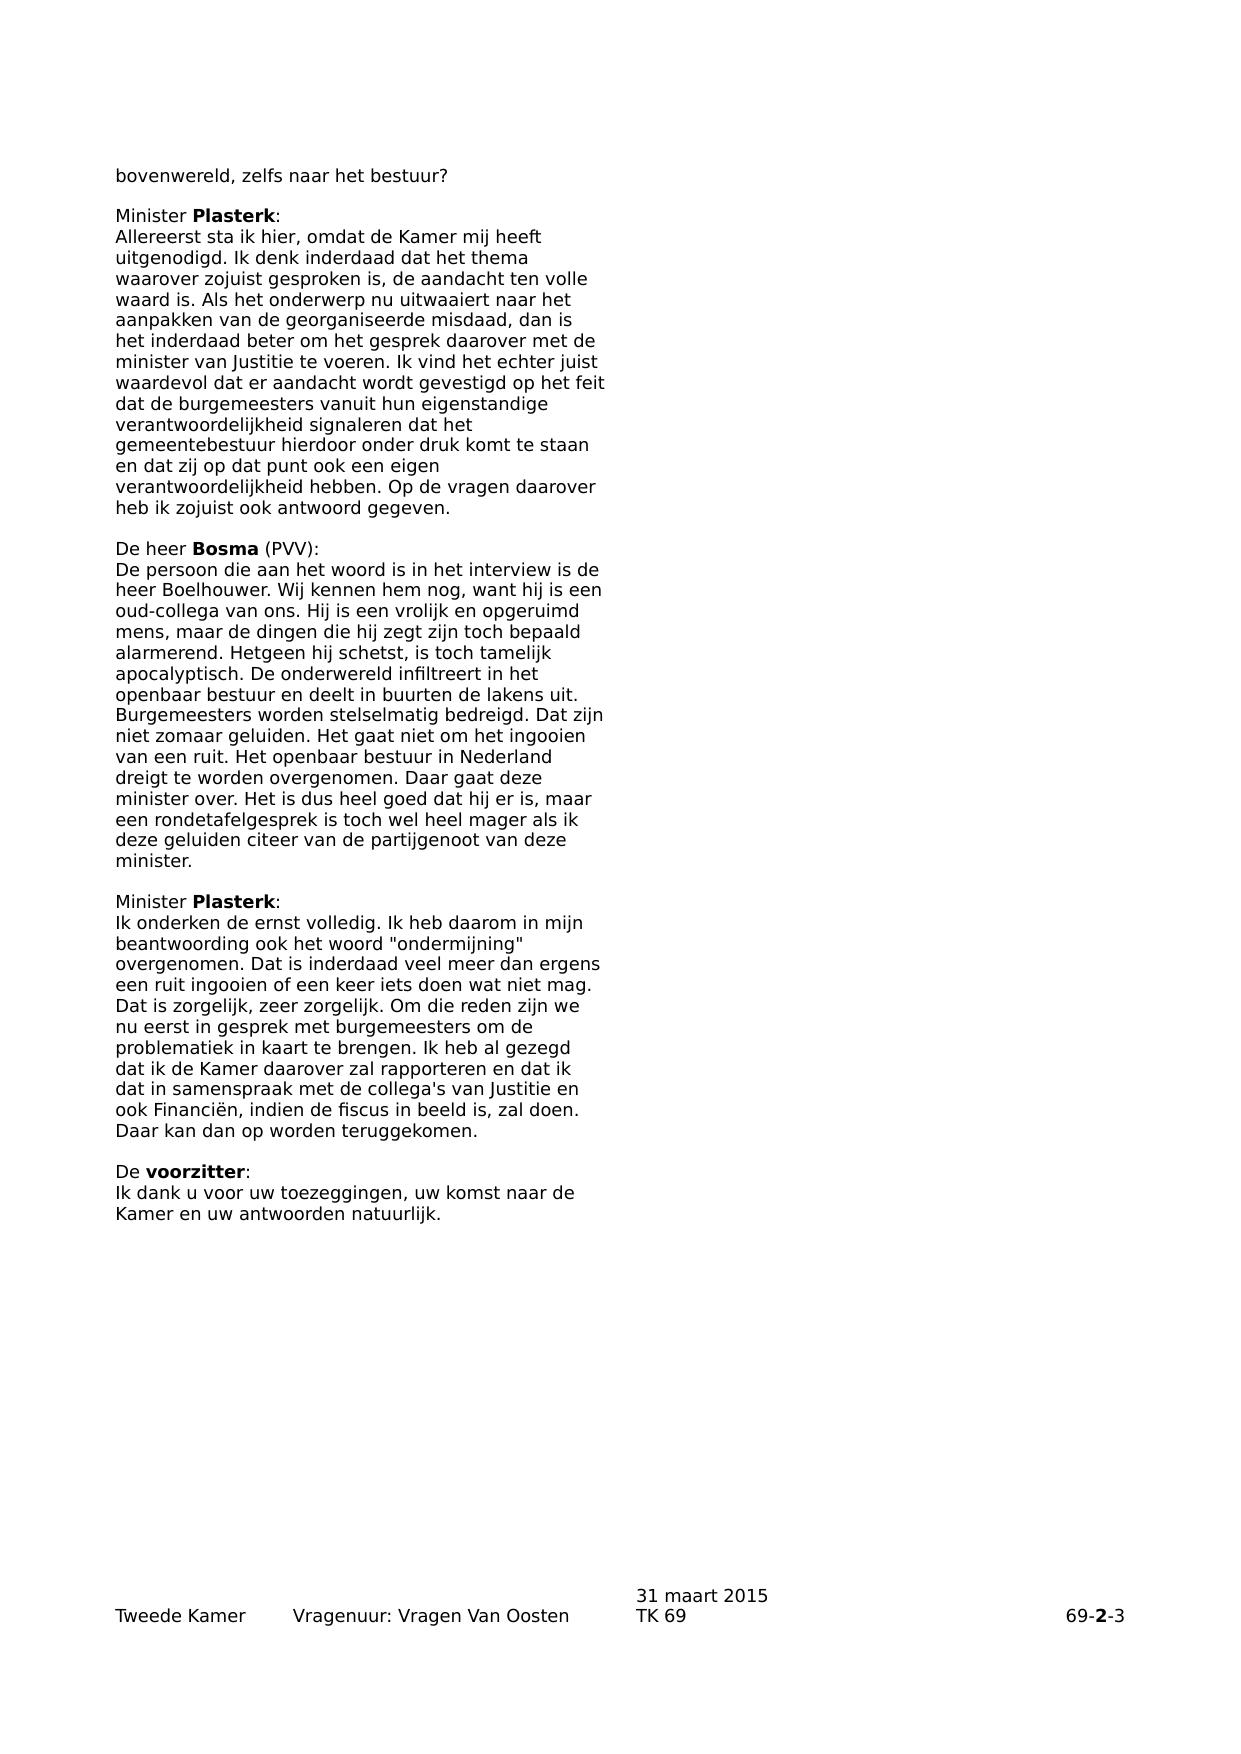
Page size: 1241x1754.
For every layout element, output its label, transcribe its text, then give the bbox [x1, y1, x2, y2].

text De heer Bosma (PVV): [115, 538, 605, 559]
text Ik onderken de ernst volledig. Ik heb daarom in mijn beantwoording ook het woord "ondermijning" overgenomen. Dat is inderdaad veel meer dan ergens een ruit ingooien of een keer iets doen wat niet mag. Dat is zorgelijk, zeer zorgelijk. Om die reden zijn we nu eerst in gesprek met burgemeesters om de problematiek in kaart te brengen. Ik heb al gezegd dat ik de Kamer daarover zal rapporteren en dat ik dat in samenspraak met de collega's van Justitie en ook Financiën, indien de fiscus in beeld is, zal doen. Daar kan dan op worden teruggekomen. [115, 912, 605, 1142]
text Minister Plasterk: [115, 206, 605, 227]
text bovenwereld, zelfs naar het bestuur? [115, 165, 605, 186]
text De voorzitter: [115, 1162, 605, 1182]
text Ik dank u voor uw toezeggingen, uw komst naar de Kamer en uw antwoorden natuurlijk. [115, 1182, 605, 1224]
text Allereerst sta ik hier, omdat de Kamer mij heeft uitgenodigd. Ik denk inderdaad dat het thema waarover zojuist gesproken is, de aandacht ten volle waard is. Als het onderwerp nu uitwaaiert naar het aanpakken van de georganiseerde misdaad, dan is het inderdaad beter om het gesprek daarover met de minister van Justitie te voeren. Ik vind het echter juist waardevol dat er aandacht wordt gevestigd op het feit dat de burgemeesters vanuit hun eigenstandige verantwoordelijkheid signaleren dat het gemeentebestuur hierdoor onder druk komt te staan en dat zij op dat punt ook een eigen verantwoordelijkheid hebben. Op de vragen daarover heb ik zojuist ook antwoord gegeven. [115, 227, 605, 518]
text Minister Plasterk: [115, 892, 605, 912]
text De persoon die aan het woord is in het interview is de heer Boelhouwer. Wij kennen hem nog, want hij is een oud-collega van ons. Hij is een vrolijk en opgeruimd mens, maar de dingen die hij zegt zijn toch bepaald alarmerend. Hetgeen hij schetst, is toch tamelijk apocalyptisch. De onderwereld infiltreert in het openbaar bestuur en deelt in buurten de lakens uit. Burgemeesters worden stelselmatig bedreigd. Dat zijn niet zomaar geluiden. Het gaat niet om het ingooien van een ruit. Het openbaar bestuur in Nederland dreigt te worden overgenomen. Daar gaat deze minister over. Het is dus heel goed dat hij er is, maar een rondetafelgesprek is toch wel heel mager als ik deze geluiden citeer van de partijgenoot van deze minister. [115, 559, 605, 872]
